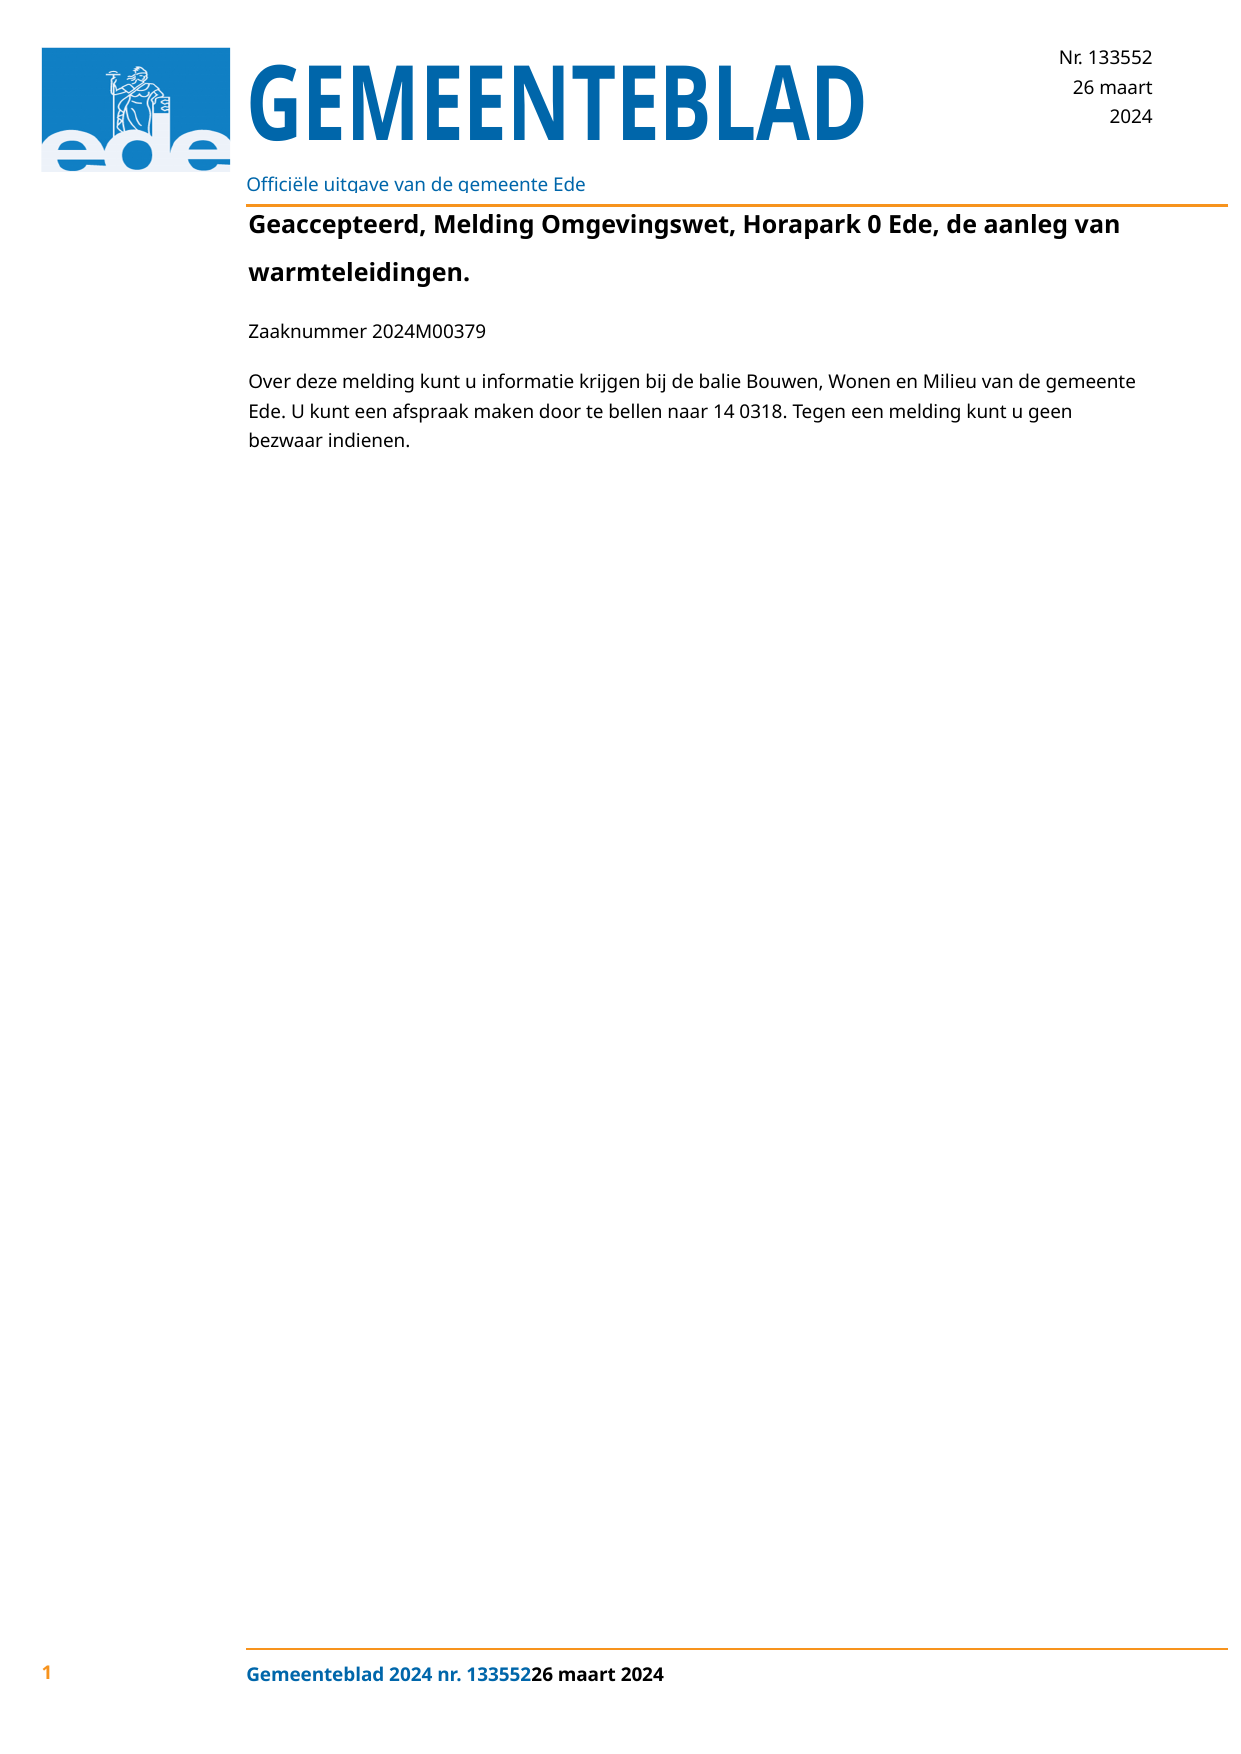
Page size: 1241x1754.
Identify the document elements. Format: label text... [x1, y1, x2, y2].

picture [41, 47, 231, 172]
text Geaccepteerd, Melding Omgevingswet, Horapark 0 Ede, de aanleg van warmteleidingen. [248, 207, 1152, 288]
text Over deze melding kunt u informatie krijgen bij de balie Bouwen, Wonen en Milieu van de gemeente Ede. U kunt een afspraak maken door te bellen naar 14 0318. Tegen een melding kunt u geen bezwaar indienen. [248, 368, 1152, 453]
text Zaaknummer 2024M00379 [248, 318, 1152, 344]
